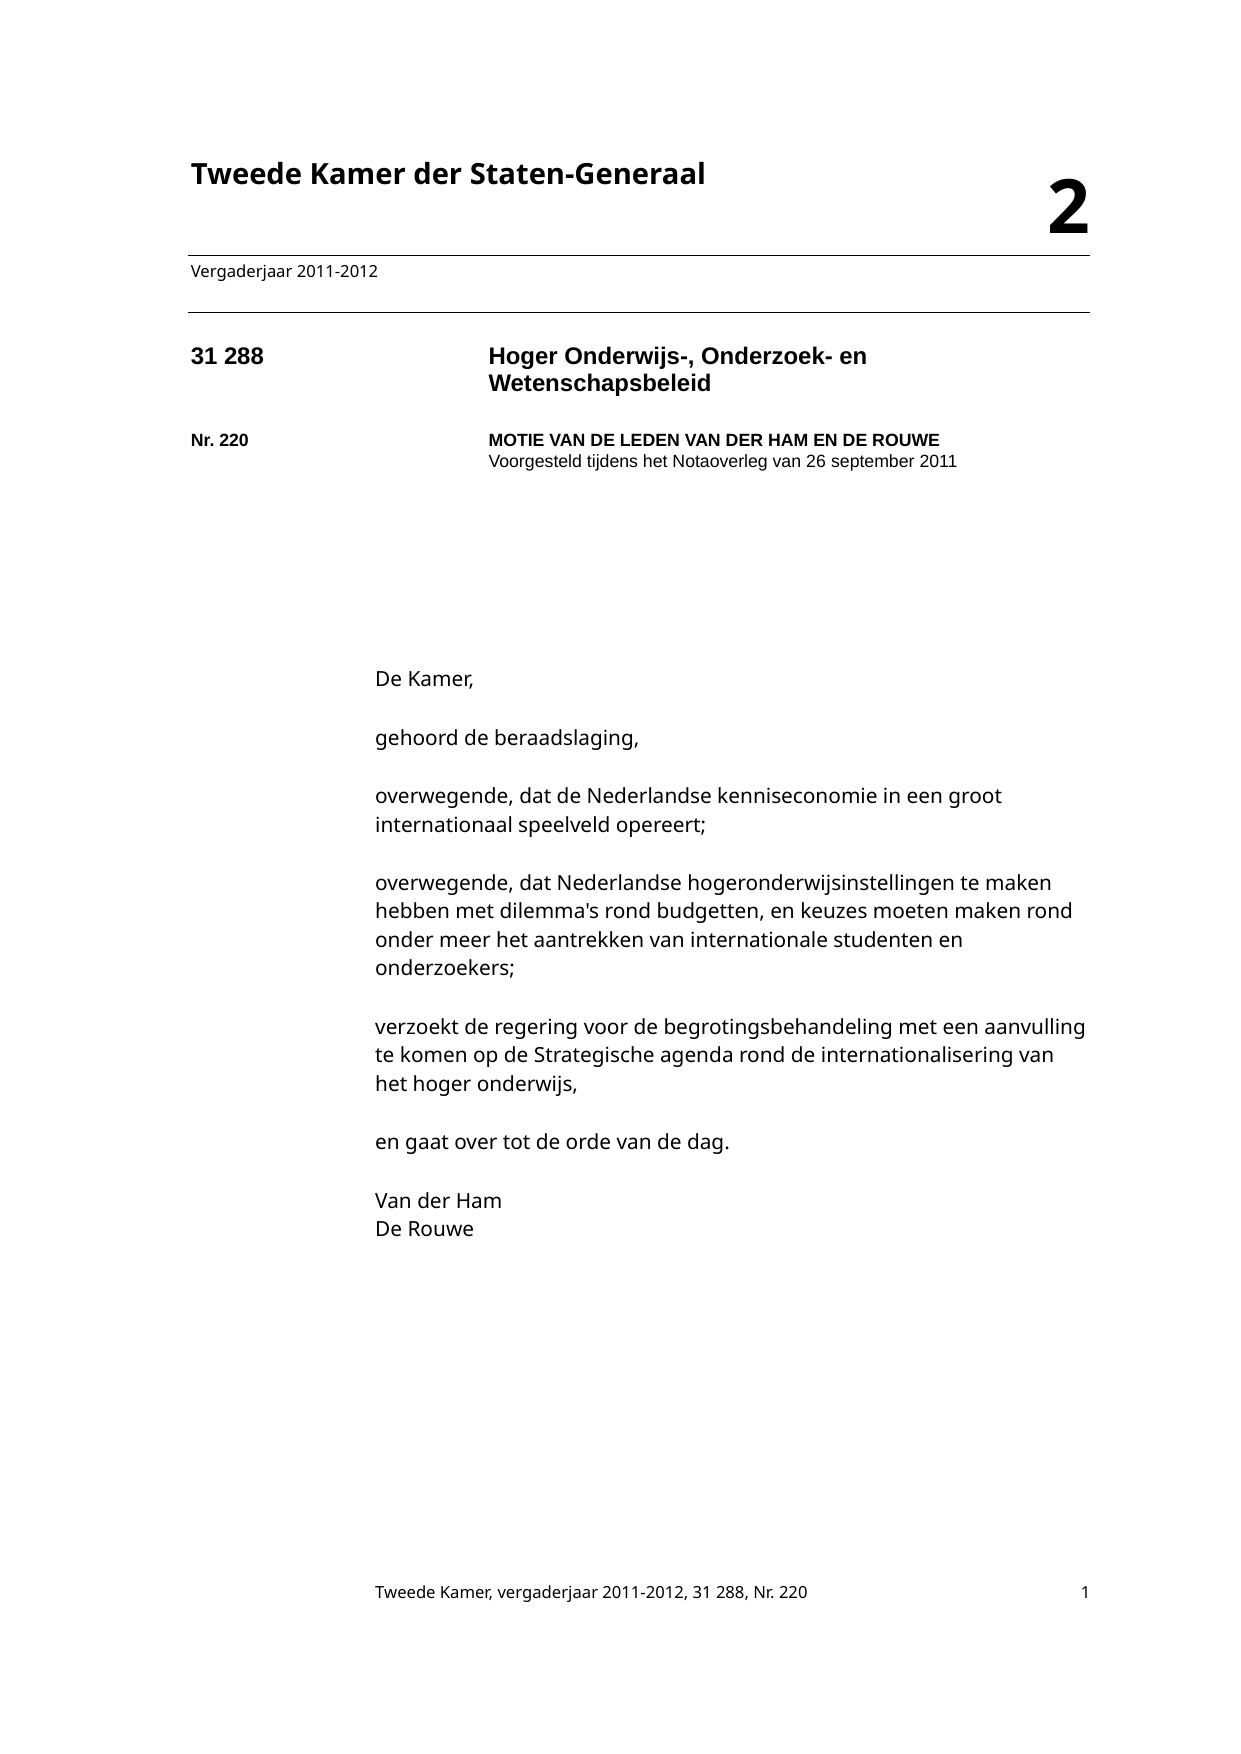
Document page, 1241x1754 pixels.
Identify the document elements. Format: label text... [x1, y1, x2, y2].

text gehoord de beraadslaging, [375, 723, 1090, 751]
text De Kamer, [375, 664, 1090, 693]
table_cell Vergaderjaar 2011-2012 [188, 256, 485, 312]
table_cell MOTIE VAN DE LEDEN VAN DER HAM EN DE ROUWE Voorgesteld tijdens het Notaoverleg van 26 september 2011 [485, 427, 1090, 546]
table_header 2 [910, 150, 1090, 255]
table_header Tweede Kamer der Staten-Generaal [188, 150, 909, 255]
text verzoekt de regering voor de begrotingsbehandeling met een aanvulling te komen op de Strategische agenda rond de internationalisering van het hoger onderwijs, [375, 1012, 1090, 1097]
table_cell [485, 256, 1090, 312]
text en gaat over tot de orde van de dag. [375, 1127, 1090, 1156]
table_cell [188, 313, 485, 339]
text overwegende, dat de Nederlandse kenniseconomie in een groot internationaal speelveld opereert; [375, 781, 1090, 838]
table_cell Hoger Onderwijs-, Onderzoek- en Wetenschapsbeleid [485, 339, 1090, 427]
text overwegende, dat Nederlandse hogeronderwijsinstellingen te maken hebben met dilemma's rond budgetten, en keuzes moeten maken rond onder meer het aantrekken van internationale studenten en onderzoekers; [375, 868, 1090, 982]
text Van der Ham [375, 1186, 1090, 1214]
table_cell 31 288 [188, 339, 485, 427]
text De Rouwe [375, 1214, 1090, 1243]
table_cell [485, 313, 1090, 339]
table_cell Nr. 220 [188, 427, 485, 546]
